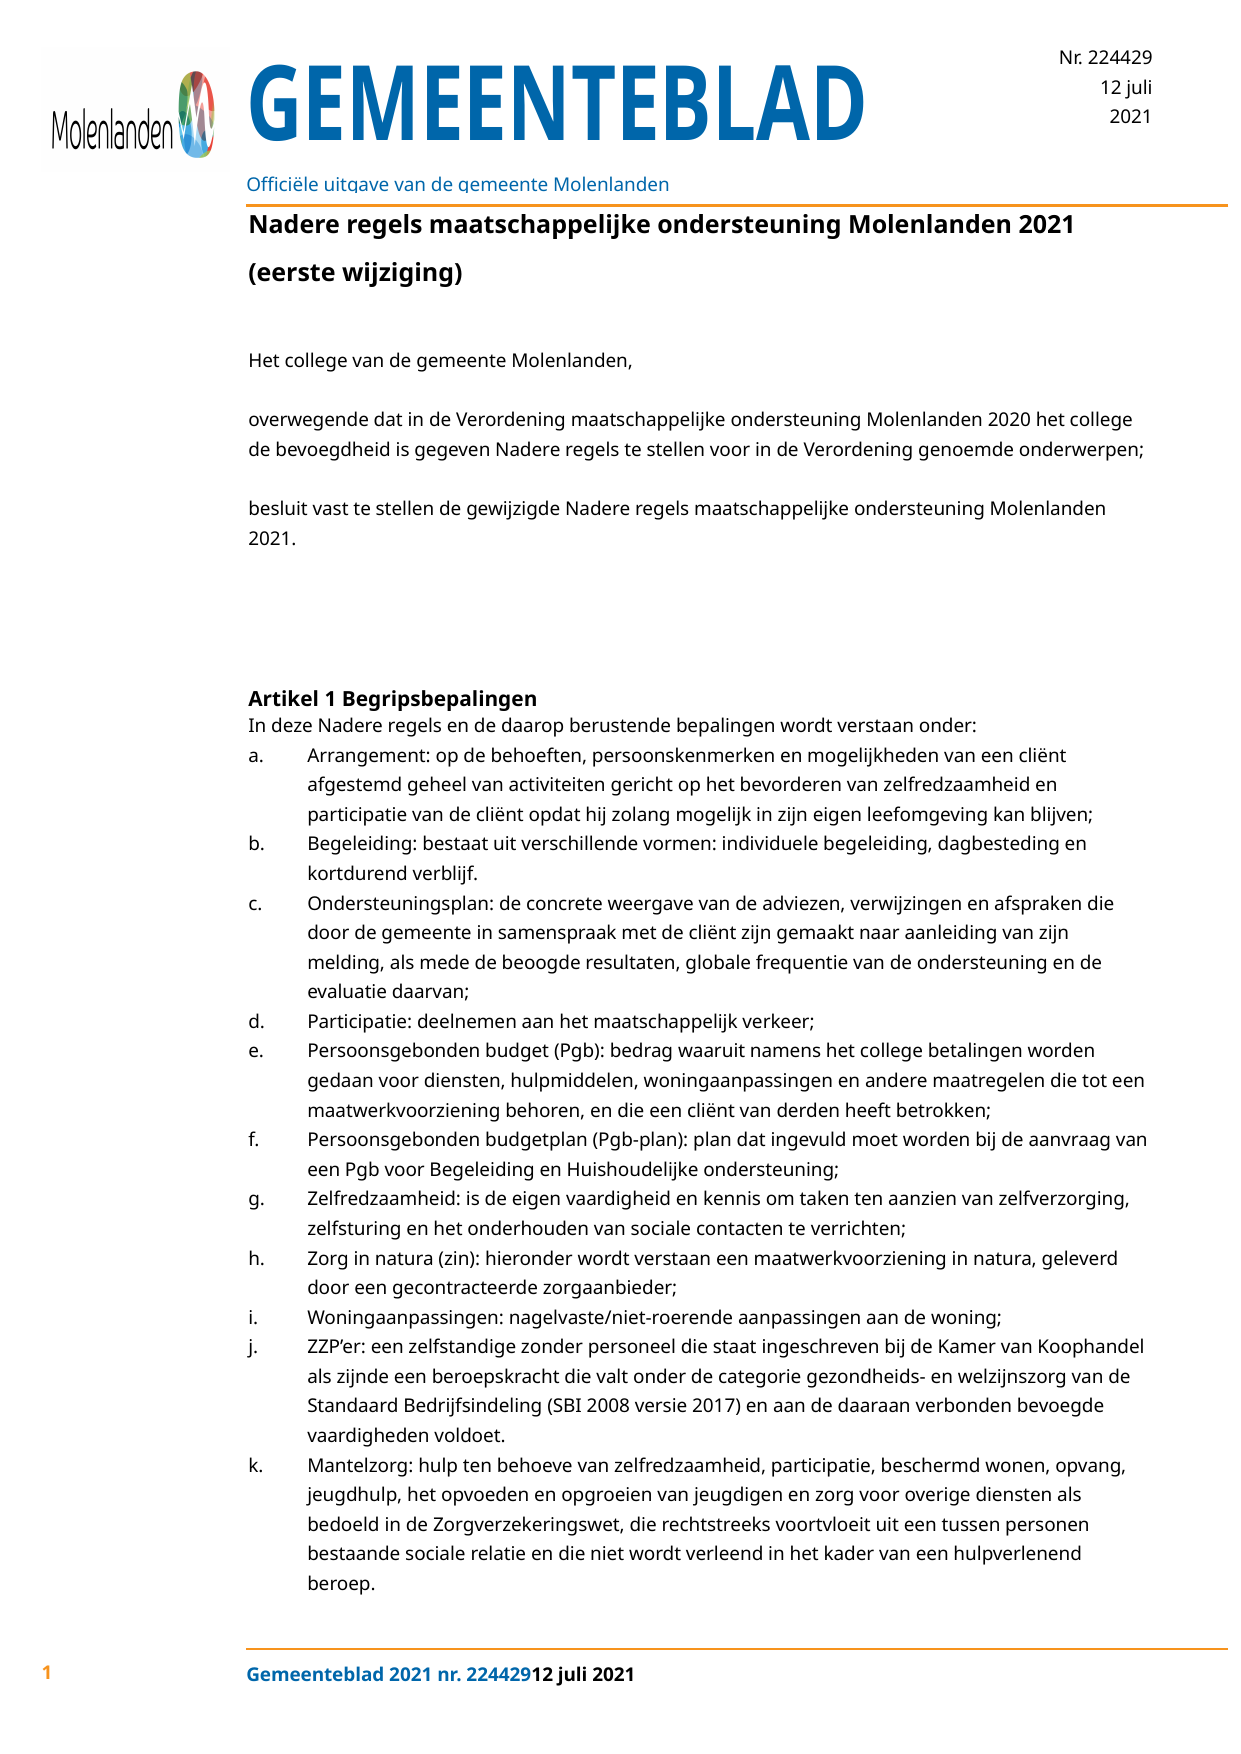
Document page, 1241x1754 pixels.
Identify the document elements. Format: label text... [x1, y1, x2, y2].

list Zorg in natura (zin): hieronder wordt verstaan een maatwerkvoorziening in natura, geleverd door een gecontracteerde zorgaanbieder; [248, 1245, 1152, 1300]
list Zelfredzaamheid: is de eigen vaardigheid en kennis om taken ten aanzien van zelfverzorging, zelfsturing en het onderhouden van sociale contacten te verrichten; [248, 1186, 1152, 1241]
list Persoonsgebonden budgetplan (Pgb-plan): plan dat ingevuld moet worden bij de aanvraag van een Pgb voor Begeleiding en Huishoudelijke ondersteuning; [248, 1126, 1152, 1182]
text overwegende dat in de Verordening maatschappelijke ondersteuning Molenlanden 2020 het college de bevoegdheid is gegeven Nadere regels te stellen voor in de Verordening genoemde onderwerpen; [248, 407, 1152, 462]
list Woningaanpassingen: nagelvaste/niet-roerende aanpassingen aan de woning; [248, 1304, 1152, 1330]
text In deze Nadere regels en de daarop berustende bepalingen wordt verstaan onder: [248, 712, 1152, 738]
text besluit vast te stellen de gewijzigde Nadere regels maatschappelijke ondersteuning Molenlanden 2021. [248, 495, 1152, 551]
list Persoonsgebonden budget (Pgb): bedrag waaruit namens het college betalingen worden gedaan voor diensten, hulpmiddelen, woningaanpassingen en andere maatregelen die tot een maatwerkvoorziening behoren, en die een cliënt van derden heeft betrokken; [248, 1038, 1152, 1123]
text Het college van de gemeente Molenlanden, [248, 347, 1152, 373]
list Participatie: deelnemen aan het maatschappelijk verkeer; [248, 1008, 1152, 1034]
list Arrangement: op de behoeften, persoonskenmerken en mogelijkheden van een cliënt afgestemd geheel van activiteiten gericht op het bevorderen van zelfredzaamheid en participatie van de cliënt opdat hij zolang mogelijk in zijn eigen leefomgeving kan blijven; [248, 742, 1152, 827]
text Nadere regels maatschappelijke ondersteuning Molenlanden 2021 (eerste wijziging) [248, 207, 1152, 288]
list Begeleiding: bestaat uit verschillende vormen: individuele begeleiding, dagbesteding en kortdurend verblijf. [248, 831, 1152, 886]
list Ondersteuningsplan: de concrete weergave van de adviezen, verwijzingen en afspraken die door de gemeente in samenspraak met de cliënt zijn gemaakt naar aanleiding van zijn melding, als mede de beoogde resultaten, globale frequentie van de ondersteuning en de evaluatie daarvan; [248, 890, 1152, 1004]
list ZZP’er: een zelfstandige zonder personeel die staat ingeschreven bij de Kamer van Koophandel als zijnde een beroepskracht die valt onder de categorie gezondheids- en welzijnszorg van de Standaard Bedrijfsindeling (SBI 2008 versie 2017) en aan de daaraan verbonden bevoegde vaardigheden voldoet. [248, 1333, 1152, 1448]
picture [41, 47, 231, 172]
list Mantelzorg: hulp ten behoeve van zelfredzaamheid, participatie, beschermd wonen, opvang, jeugdhulp, het opvoeden en opgroeien van jeugdigen en zorg voor overige diensten als bedoeld in de Zorgverzekeringswet, die rechtstreeks voortvloeit uit een tussen personen bestaande sociale relatie en die niet wordt verleend in het kader van een hulpverlenend beroep. [248, 1452, 1152, 1596]
text Artikel 1 Begripsbepalingen [248, 684, 1152, 712]
